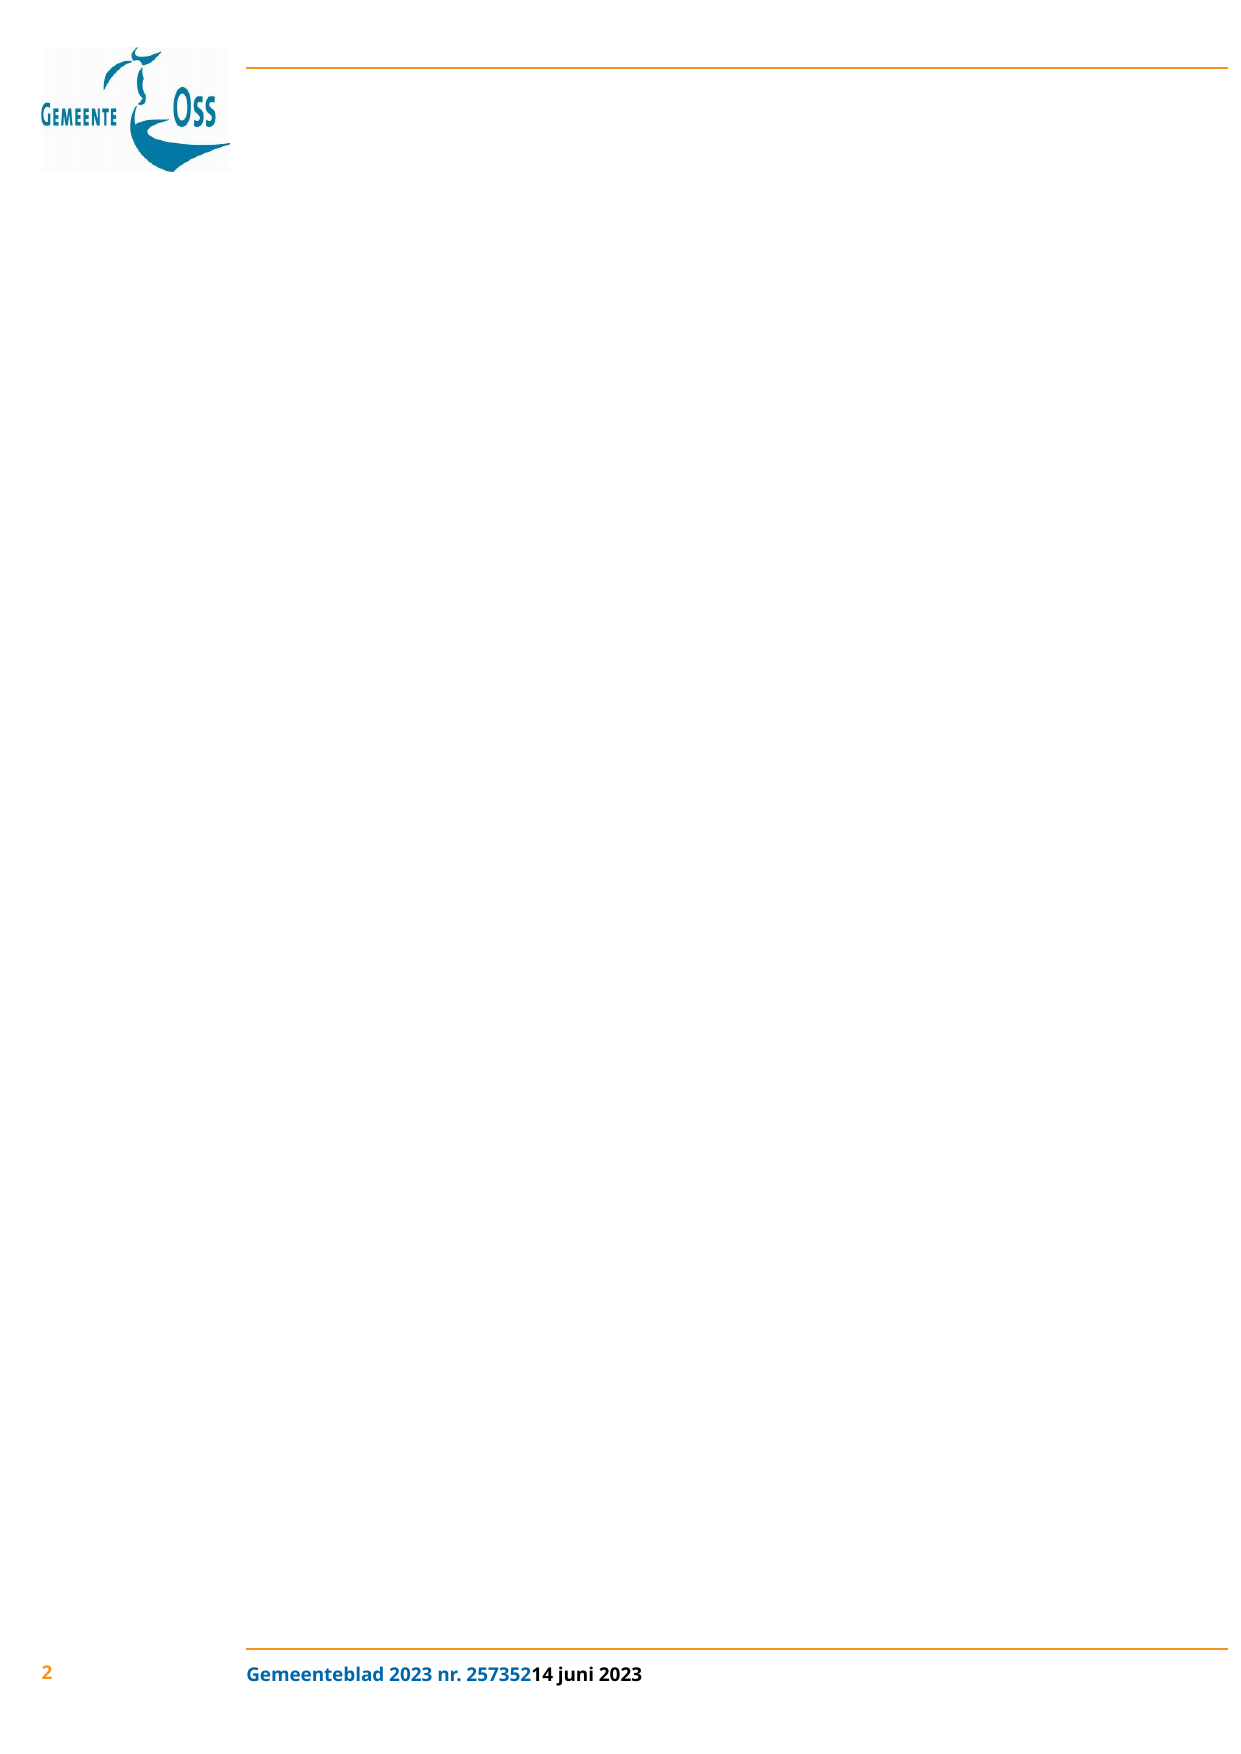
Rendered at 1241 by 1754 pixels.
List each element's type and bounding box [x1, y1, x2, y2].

picture [41, 47, 231, 172]
